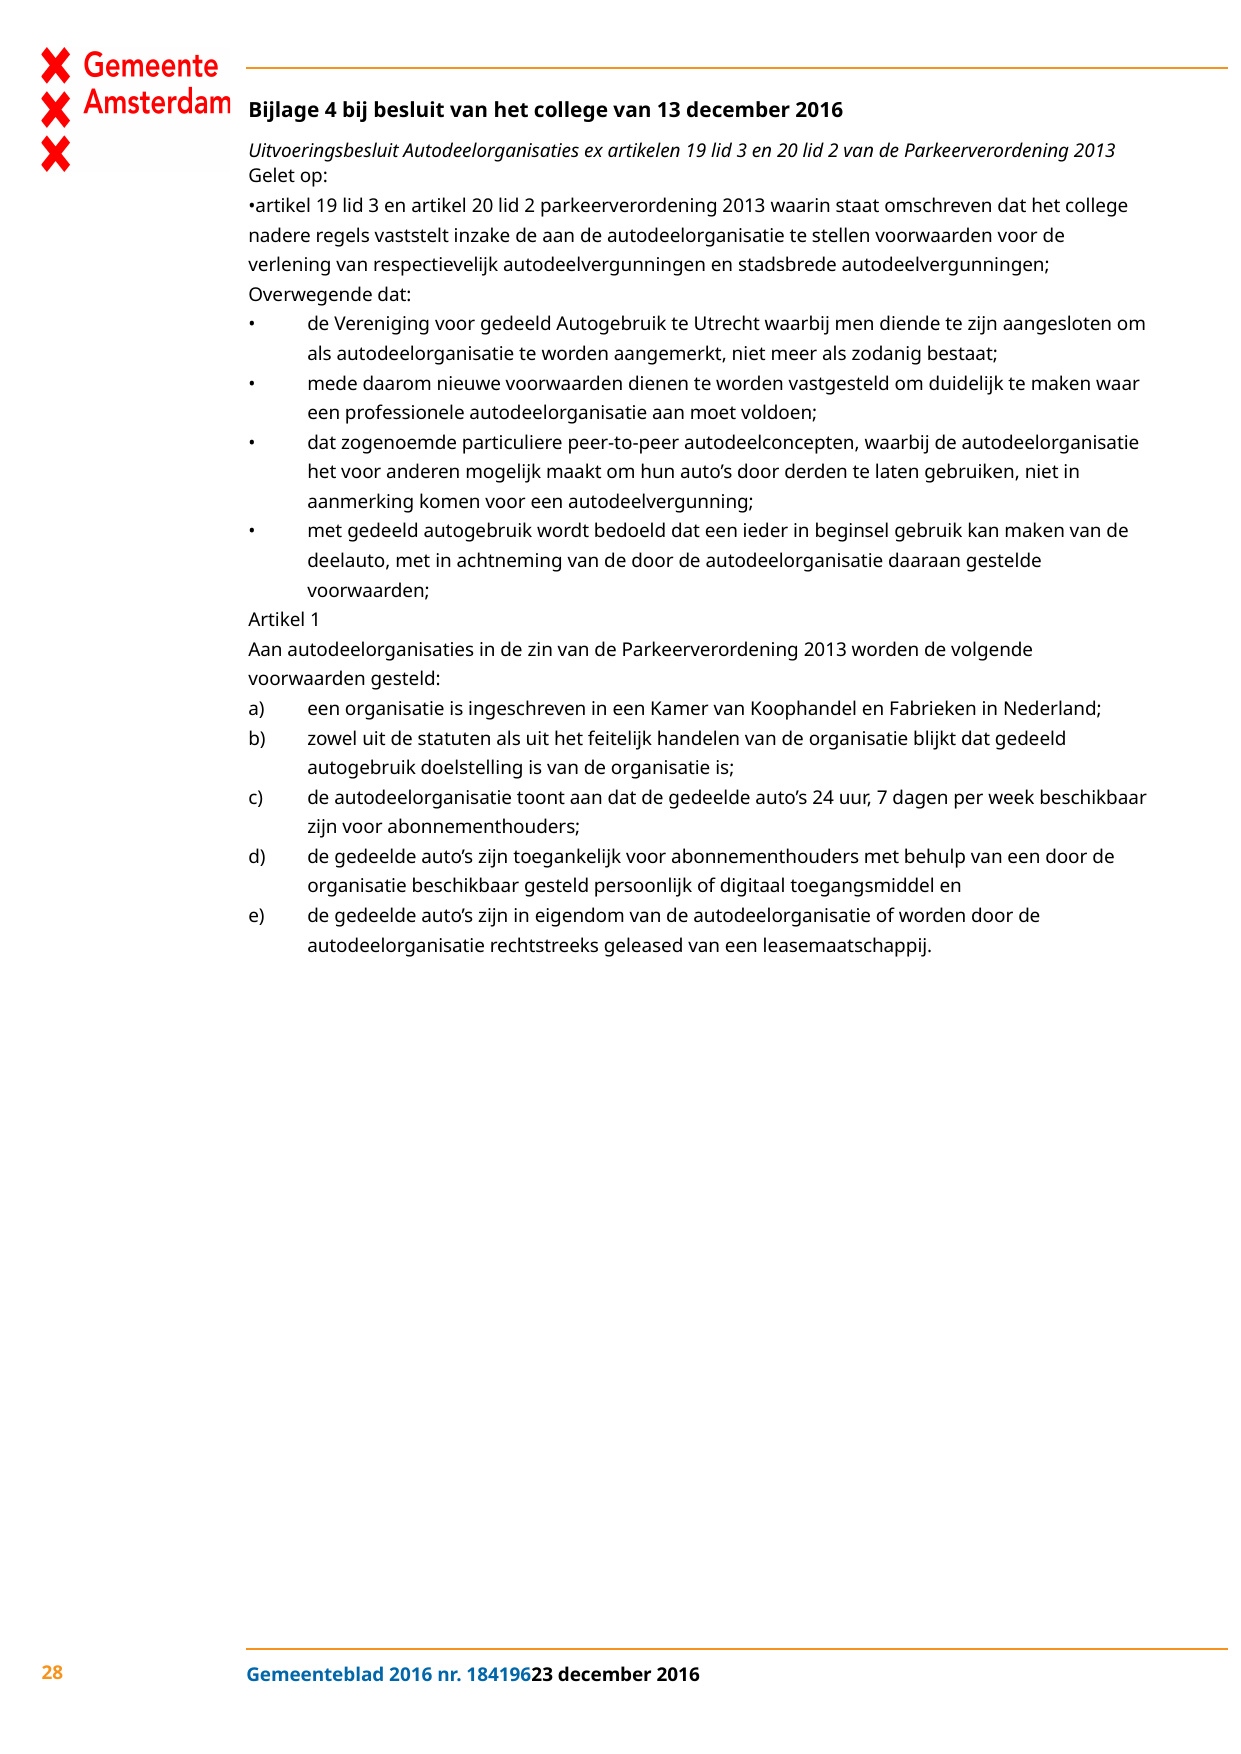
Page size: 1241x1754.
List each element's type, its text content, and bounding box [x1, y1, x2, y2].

picture [41, 47, 231, 172]
list met gedeeld autogebruik wordt bedoeld dat een ieder in beginsel gebruik kan maken van de deelauto, met in achtneming van de door de autodeelorganisatie daaraan gestelde voorwaarden; [248, 518, 1152, 602]
list zowel uit de statuten als uit het feitelijk handelen van de organisatie blijkt dat gedeeld autogebruik doelstelling is van de organisatie is; [248, 725, 1152, 780]
text Overwegende dat: [248, 281, 1152, 307]
list de Vereniging voor gedeeld Autogebruik te Utrecht waarbij men diende te zijn aangesloten om als autodeelorganisatie te worden aangemerkt, niet meer als zodanig bestaat; [248, 311, 1152, 366]
text Bijlage 4 bij besluit van het college van 13 december 2016 [248, 95, 1152, 123]
list dat zogenoemde particuliere peer-to-peer autodeelconcepten, waarbij de autodeelorganisatie het voor anderen mogelijk maakt om hun auto’s door derden te laten gebruiken, niet in aanmerking komen voor een autodeelvergunning; [248, 429, 1152, 514]
text Aan autodeelorganisaties in de zin van de Parkeerverordening 2013 worden de volgende voorwaarden gesteld: [248, 636, 1152, 691]
text Uitvoeringsbesluit Autodeelorganisaties ex artikelen 19 lid 3 en 20 lid 2 van de Parkeerverordening 2013 [248, 137, 1152, 163]
text Gelet op: [248, 163, 1152, 188]
list de autodeelorganisatie toont aan dat de gedeelde auto’s 24 uur, 7 dagen per week beschikbaar zijn voor abonnementhouders; [248, 784, 1152, 839]
text •artikel 19 lid 3 en artikel 20 lid 2 parkeerverordening 2013 waarin staat omschreven dat het college nadere regels vaststelt inzake de aan de autodeelorganisatie te stellen voorwaarden voor de verlening van respectievelijk autodeelvergunningen en stadsbrede autodeelvergunningen; [248, 192, 1152, 277]
list mede daarom nieuwe voorwaarden dienen te worden vastgesteld om duidelijk te maken waar een professionele autodeelorganisatie aan moet voldoen; [248, 370, 1152, 425]
list de gedeelde auto’s zijn toegankelijk voor abonnementhouders met behulp van een door de organisatie beschikbaar gesteld persoonlijk of digitaal toegangsmiddel en [248, 843, 1152, 898]
list de gedeelde auto’s zijn in eigendom van de autodeelorganisatie of worden door de autodeelorganisatie rechtstreeks geleased van een leasemaatschappij. [248, 902, 1152, 957]
text Artikel 1 [248, 606, 1152, 632]
list een organisatie is ingeschreven in een Kamer van Koophandel en Fabrieken in Nederland; [248, 695, 1152, 721]
